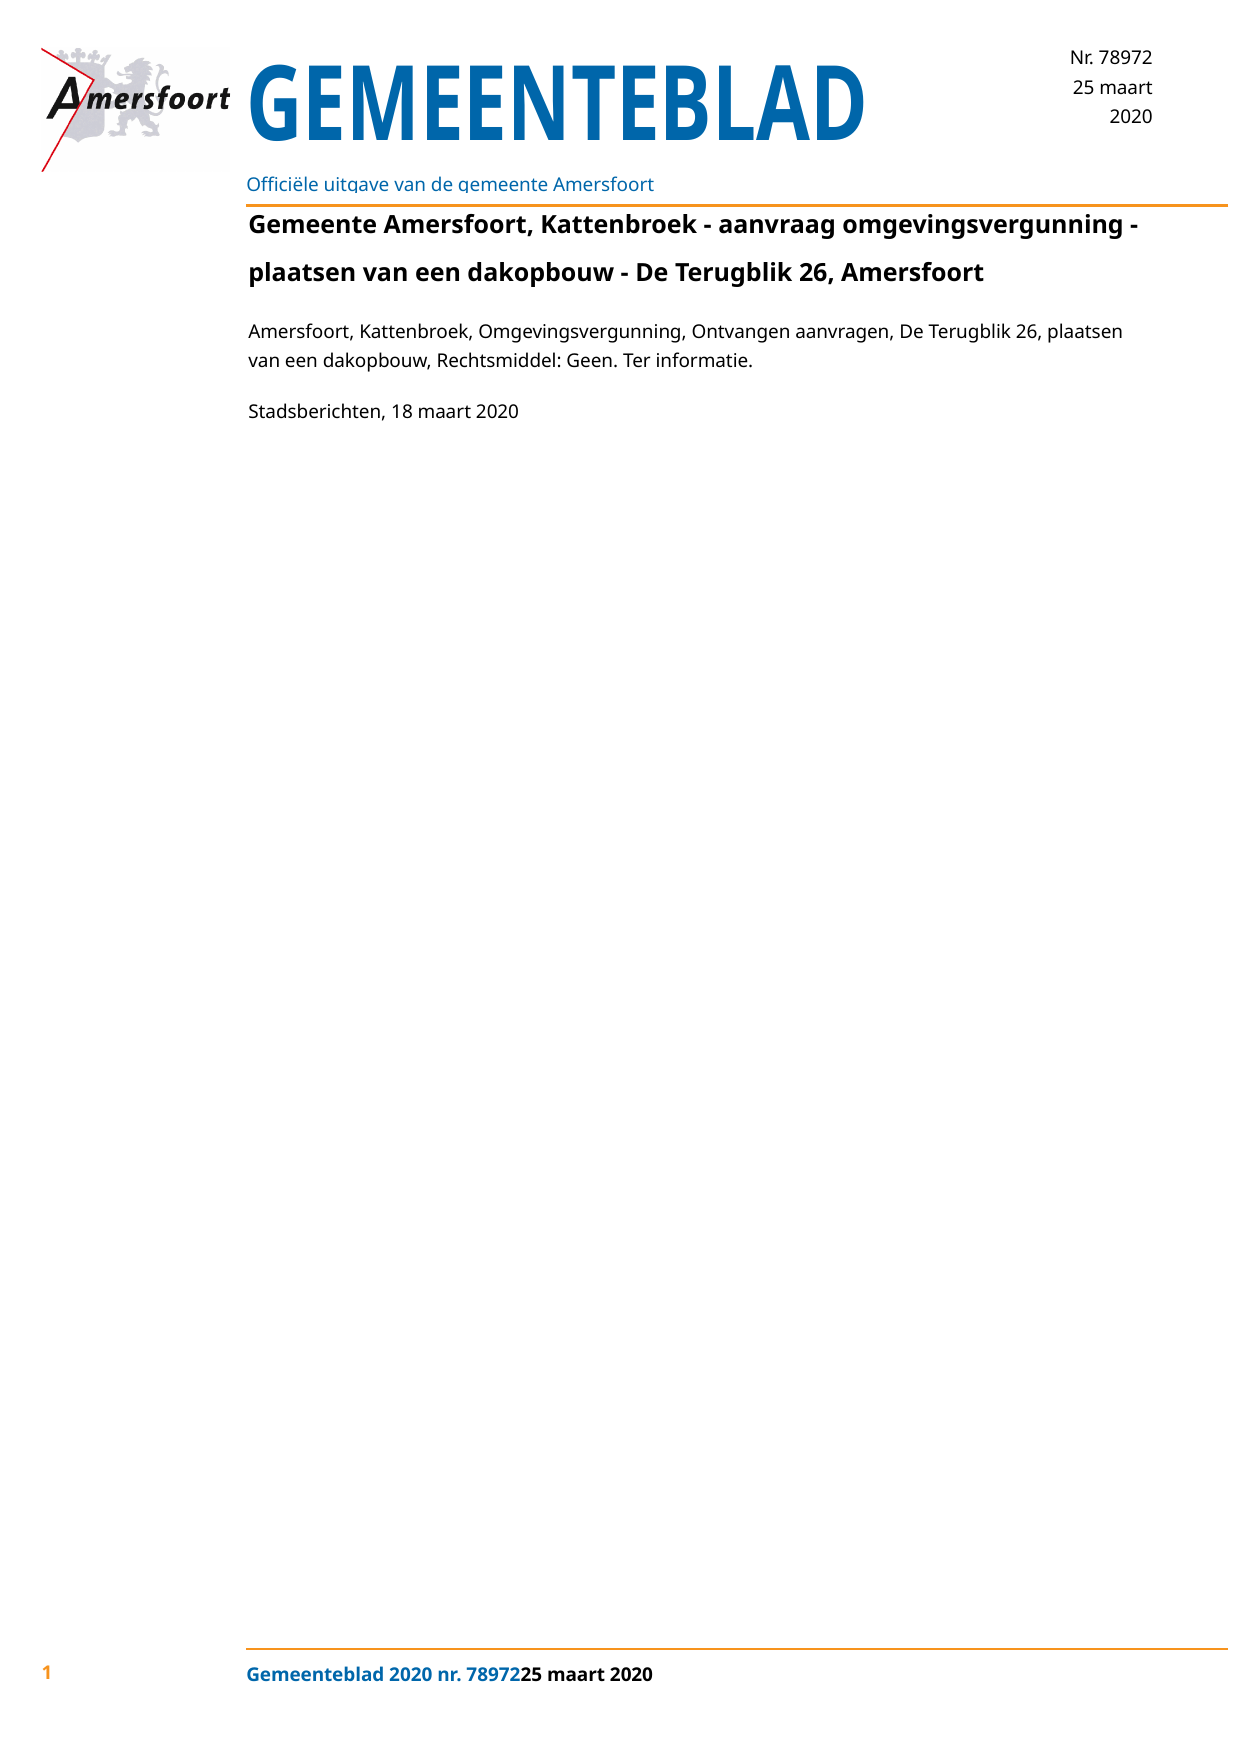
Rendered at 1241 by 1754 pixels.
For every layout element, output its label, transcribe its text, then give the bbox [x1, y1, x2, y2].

picture [41, 47, 231, 172]
text Gemeente Amersfoort, Kattenbroek - aanvraag omgevingsvergunning - plaatsen van een dakopbouw - De Terugblik 26, Amersfoort [248, 207, 1152, 288]
text Stadsberichten, 18 maart 2020 [248, 398, 1152, 424]
text Amersfoort, Kattenbroek, Omgevingsvergunning, Ontvangen aanvragen, De Terugblik 26, plaatsen van een dakopbouw, Rechtsmiddel: Geen. Ter informatie. [248, 318, 1152, 373]
